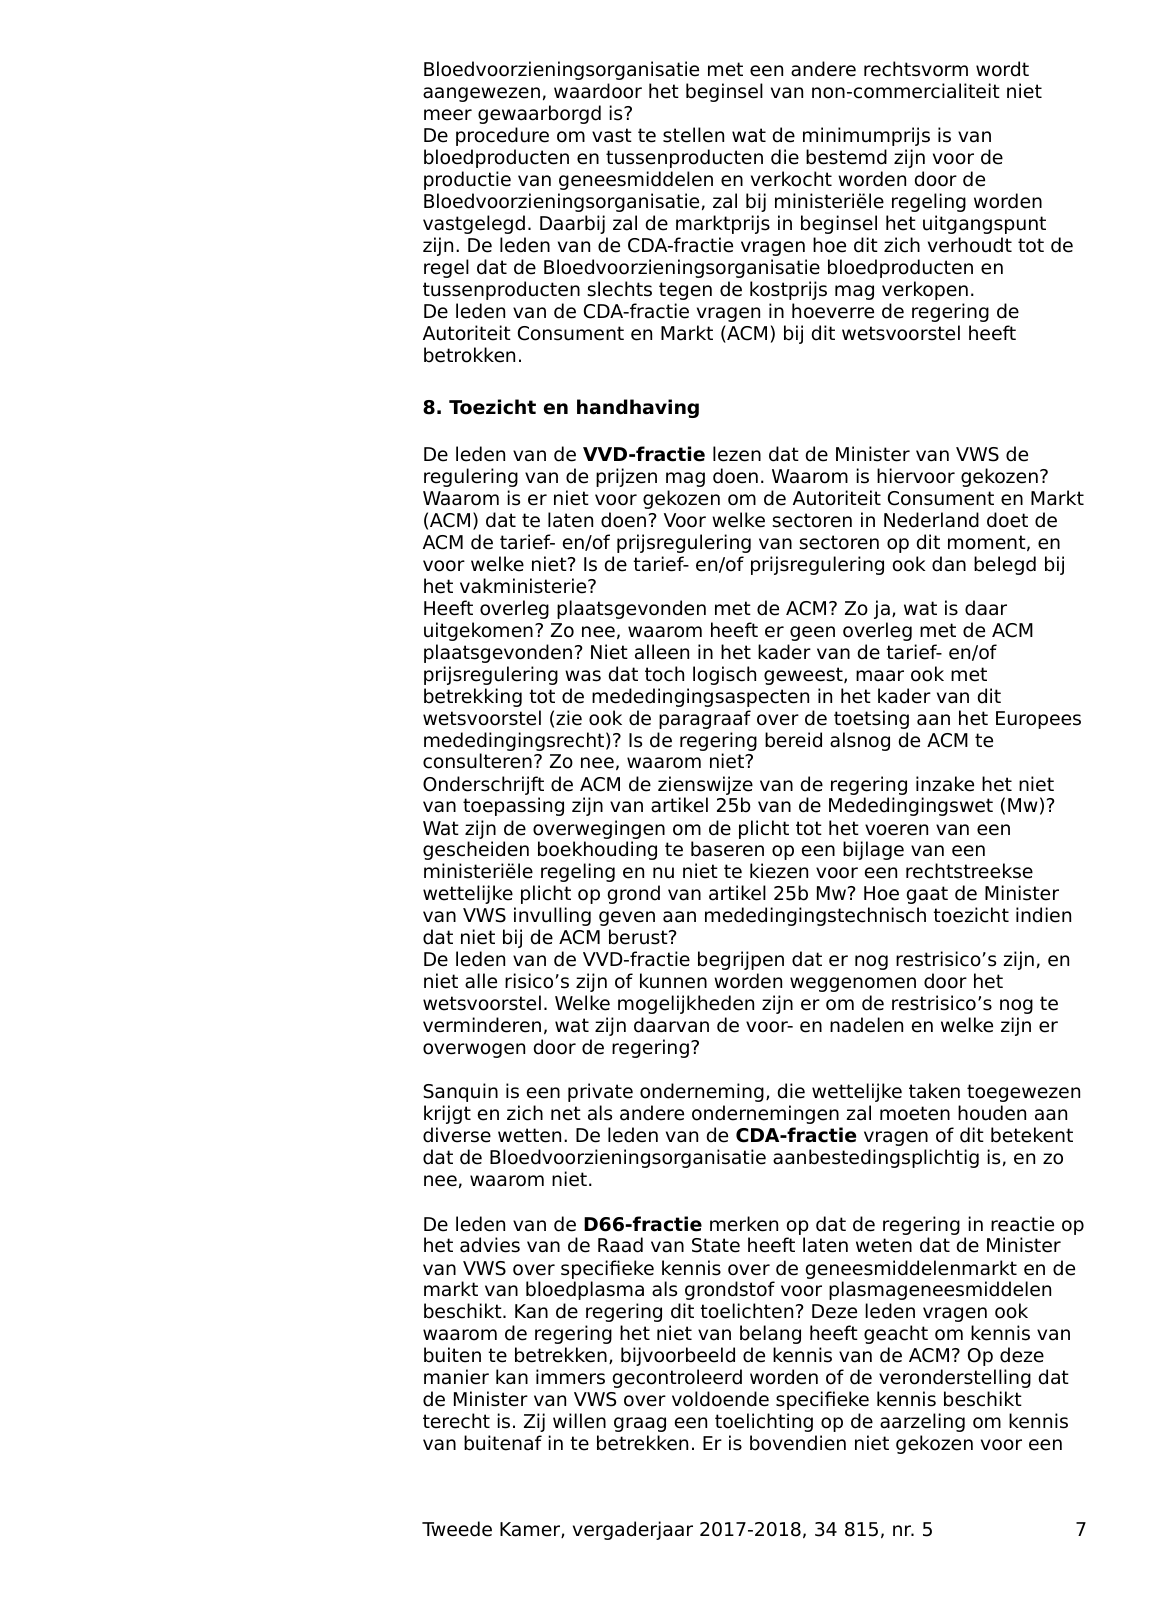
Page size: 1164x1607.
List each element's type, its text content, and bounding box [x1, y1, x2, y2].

text Bloedvoorzieningsorganisatie met een andere rechtsvorm wordt aangewezen, waardoor het beginsel van non-commercialiteit niet meer gewaarborgd is? [422, 59, 1087, 125]
text De leden van de D66-fractie merken op dat de regering in reactie op het advies van de Raad van State heeft laten weten dat de Minister van VWS over specifieke kennis over de geneesmiddelenmarkt en de markt van bloedplasma als grondstof voor plasmageneesmiddelen beschikt. Kan de regering dit toelichten? Deze leden vragen ook waarom de regering het niet van belang heeft geacht om kennis van buiten te betrekken, bijvoorbeeld de kennis van de ACM? Op deze manier kan immers gecontroleerd worden of de veronderstelling dat de Minister van VWS over voldoende specifieke kennis beschikt terecht is. Zij willen graag een toelichting op de aarzeling om kennis van buitenaf in te betrekken. Er is bovendien niet gekozen voor een [422, 1213, 1087, 1455]
text Sanquin is een private onderneming, die wettelijke taken toegewezen krijgt en zich net als andere ondernemingen zal moeten houden aan diverse wetten. De leden van de CDA-fractie vragen of dit betekent dat de Bloedvoorzieningsorganisatie aanbestedingsplichtig is, en zo nee, waarom niet. [422, 1081, 1087, 1191]
text Heeft overleg plaatsgevonden met de ACM? Zo ja, wat is daar uitgekomen? Zo nee, waarom heeft er geen overleg met de ACM plaatsgevonden? Niet alleen in het kader van de tarief- en/of prijsregulering was dat toch logisch geweest, maar ook met betrekking tot de mededingingsaspecten in het kader van dit wetsvoorstel (zie ook de paragraaf over de toetsing aan het Europees mededingingsrecht)? Is de regering bereid alsnog de ACM te consulteren? Zo nee, waarom niet? [422, 598, 1087, 773]
text Onderschrijft de ACM de zienswijze van de regering inzake het niet van toepassing zijn van artikel 25b van de Mededingingswet (Mw)? Wat zijn de overwegingen om de plicht tot het voeren van een gescheiden boekhouding te baseren op een bijlage van een ministeriële regeling en nu niet te kiezen voor een rechtstreekse wettelijke plicht op grond van artikel 25b Mw? Hoe gaat de Minister van VWS invulling geven aan mededingingstechnisch toezicht indien dat niet bij de ACM berust? [422, 773, 1087, 949]
text De procedure om vast te stellen wat de minimumprijs is van bloedproducten en tussenproducten die bestemd zijn voor de productie van geneesmiddelen en verkocht worden door de Bloedvoorzieningsorganisatie, zal bij ministeriële regeling worden vastgelegd. Daarbij zal de marktprijs in beginsel het uitgangspunt zijn. De leden van de CDA-fractie vragen hoe dit zich verhoudt tot de regel dat de Bloedvoorzieningsorganisatie bloedproducten en tussenproducten slechts tegen de kostprijs mag verkopen. [422, 125, 1087, 301]
text De leden van de CDA-fractie vragen in hoeverre de regering de Autoriteit Consument en Markt (ACM) bij dit wetsvoorstel heeft betrokken. [422, 301, 1087, 367]
text De leden van de VVD-fractie lezen dat de Minister van VWS de regulering van de prijzen mag doen. Waarom is hiervoor gekozen? Waarom is er niet voor gekozen om de Autoriteit Consument en Markt (ACM) dat te laten doen? Voor welke sectoren in Nederland doet de ACM de tarief- en/of prijsregulering van sectoren op dit moment, en voor welke niet? Is de tarief- en/of prijsregulering ook dan belegd bij het vakministerie? [422, 444, 1087, 598]
text De leden van de VVD-fractie begrijpen dat er nog restrisico’s zijn, en niet alle risico’s zijn of kunnen worden weggenomen door het wetsvoorstel. Welke mogelijkheden zijn er om de restrisico’s nog te verminderen, wat zijn daarvan de voor- en nadelen en welke zijn er overwogen door de regering? [422, 949, 1087, 1059]
subtitle 8. Toezicht en handhaving [422, 397, 1087, 419]
